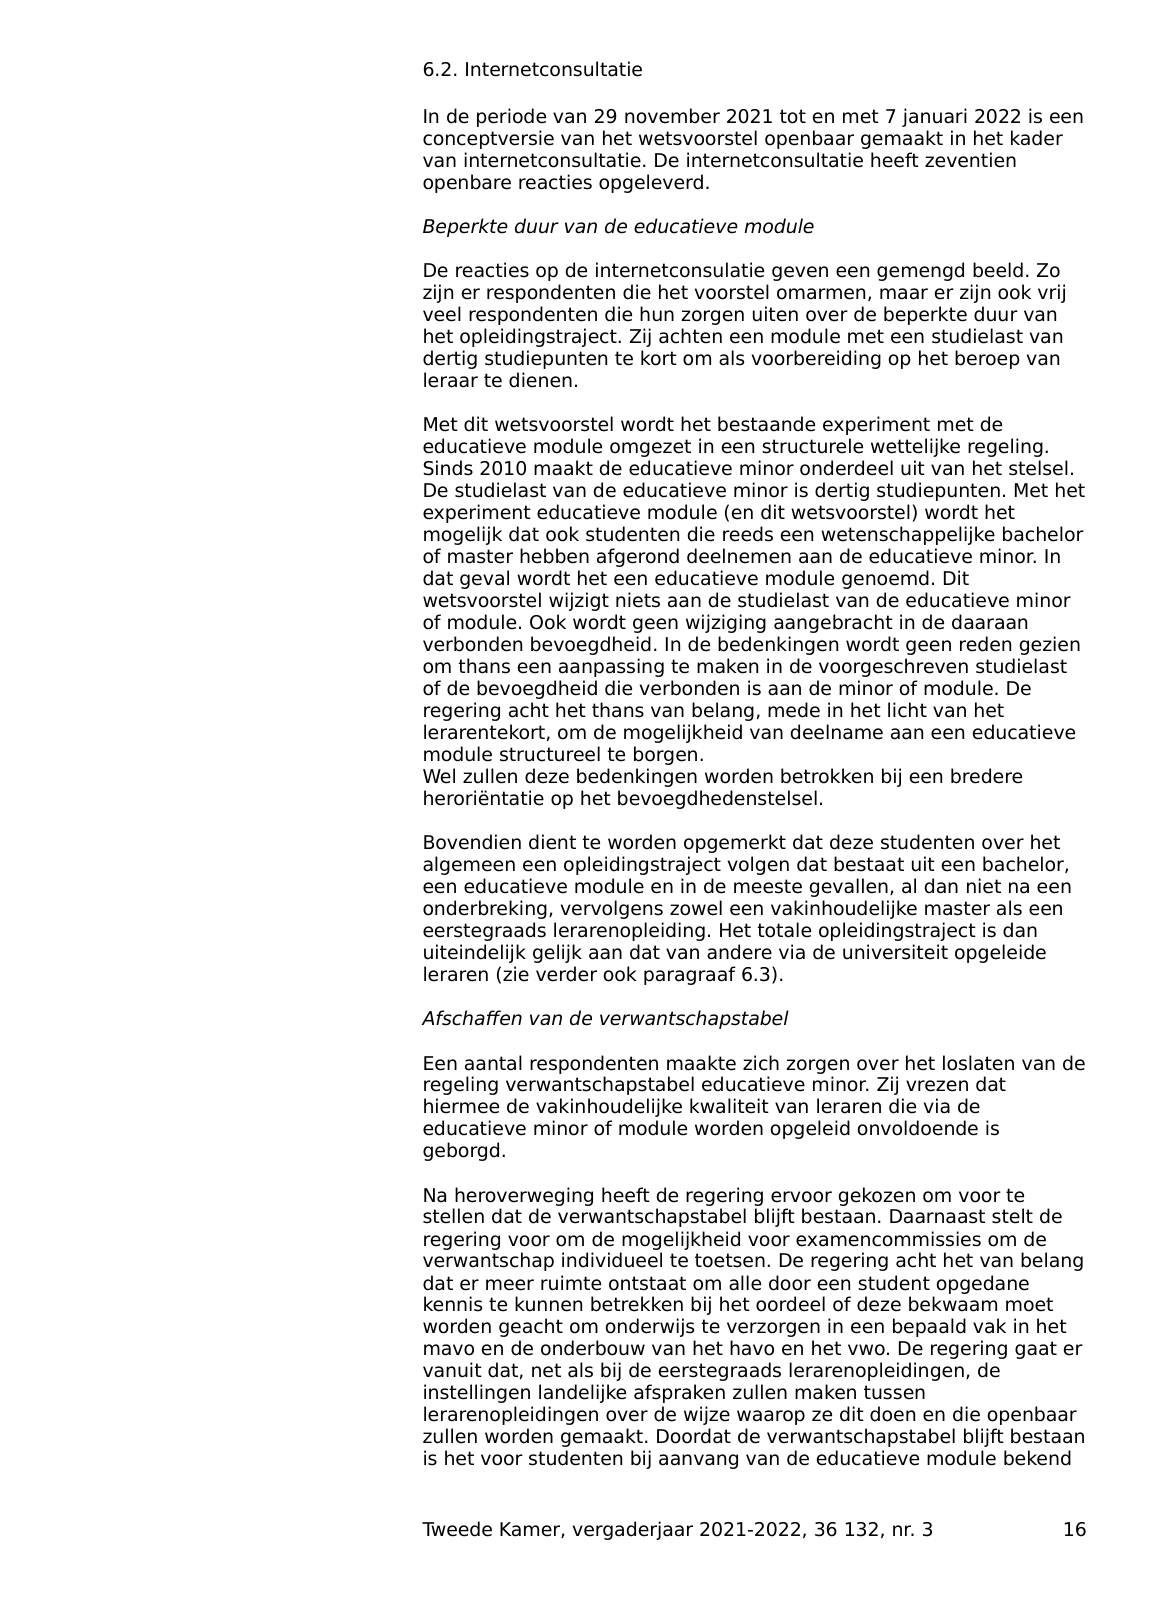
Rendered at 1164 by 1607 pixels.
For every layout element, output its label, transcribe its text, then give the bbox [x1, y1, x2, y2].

text Bovendien dient te worden opgemerkt dat deze studenten over het algemeen een opleidingstraject volgen dat bestaat uit een bachelor, een educatieve module en in de meeste gevallen, al dan niet na een onderbreking, vervolgens zowel een vakinhoudelijke master als een eerstegraads lerarenopleiding. Het totale opleidingstraject is dan uiteindelijk gelijk aan dat van andere via de universiteit opgeleide leraren (zie verder ook paragraaf 6.3). [422, 832, 1087, 986]
text Wel zullen deze bedenkingen worden betrokken bij een bredere heroriëntatie op het bevoegdhedenstelsel. [422, 766, 1087, 810]
text Met dit wetsvoorstel wordt het bestaande experiment met de educatieve module omgezet in een structurele wettelijke regeling. Sinds 2010 maakt de educatieve minor onderdeel uit van het stelsel. De studielast van de educatieve minor is dertig studiepunten. Met het experiment educatieve module (en dit wetsvoorstel) wordt het mogelijk dat ook studenten die reeds een wetenschappelijke bachelor of master hebben afgerond deelnemen aan de educatieve minor. In dat geval wordt het een educatieve module genoemd. Dit wetsvoorstel wijzigt niets aan de studielast van de educatieve minor of module. Ook wordt geen wijziging aangebracht in de daaraan verbonden bevoegdheid. In de bedenkingen wordt geen reden gezien om thans een aanpassing te maken in de voorgeschreven studielast of de bevoegdheid die verbonden is aan de minor of module. De regering acht het thans van belang, mede in het licht van het lerarentekort, om de mogelijkheid van deelname aan een educatieve module structureel te borgen. [422, 414, 1087, 766]
text De reacties op de internetconsulatie geven een gemengd beeld. Zo zijn er respondenten die het voorstel omarmen, maar er zijn ook vrij veel respondenten die hun zorgen uiten over de beperkte duur van het opleidingstraject. Zij achten een module met een studielast van dertig studiepunten te kort om als voorbereiding op het beroep van leraar te dienen. [422, 260, 1087, 392]
text Een aantal respondenten maakte zich zorgen over het loslaten van de regeling verwantschapstabel educatieve minor. Zij vrezen dat hiermee de vakinhoudelijke kwaliteit van leraren die via de educatieve minor of module worden opgeleid onvoldoende is geborgd. [422, 1052, 1087, 1162]
subtitle 6.2. Internetconsultatie [422, 59, 1087, 81]
subtitle Beperkte duur van de educatieve module [422, 216, 1087, 238]
text In de periode van 29 november 2021 tot en met 7 januari 2022 is een conceptversie van het wetsvoorstel openbaar gemaakt in het kader van internetconsultatie. De internetconsultatie heeft zeventien openbare reacties opgeleverd. [422, 106, 1087, 194]
text Na heroverweging heeft de regering ervoor gekozen om voor te stellen dat de verwantschapstabel blijft bestaan. Daarnaast stelt de regering voor om de mogelijkheid voor examencommissies om de verwantschap individueel te toetsen. De regering acht het van belang dat er meer ruimte ontstaat om alle door een student opgedane kennis te kunnen betrekken bij het oordeel of deze bekwaam moet worden geacht om onderwijs te verzorgen in een bepaald vak in het mavo en de onderbouw van het havo en het vwo. De regering gaat er vanuit dat, net als bij de eerstegraads lerarenopleidingen, de instellingen landelijke afspraken zullen maken tussen lerarenopleidingen over de wijze waarop ze dit doen en die openbaar zullen worden gemaakt. Doordat de verwantschapstabel blijft bestaan is het voor studenten bij aanvang van de educatieve module bekend [422, 1184, 1087, 1470]
subtitle Afschaffen van de verwantschapstabel [422, 1008, 1087, 1030]
